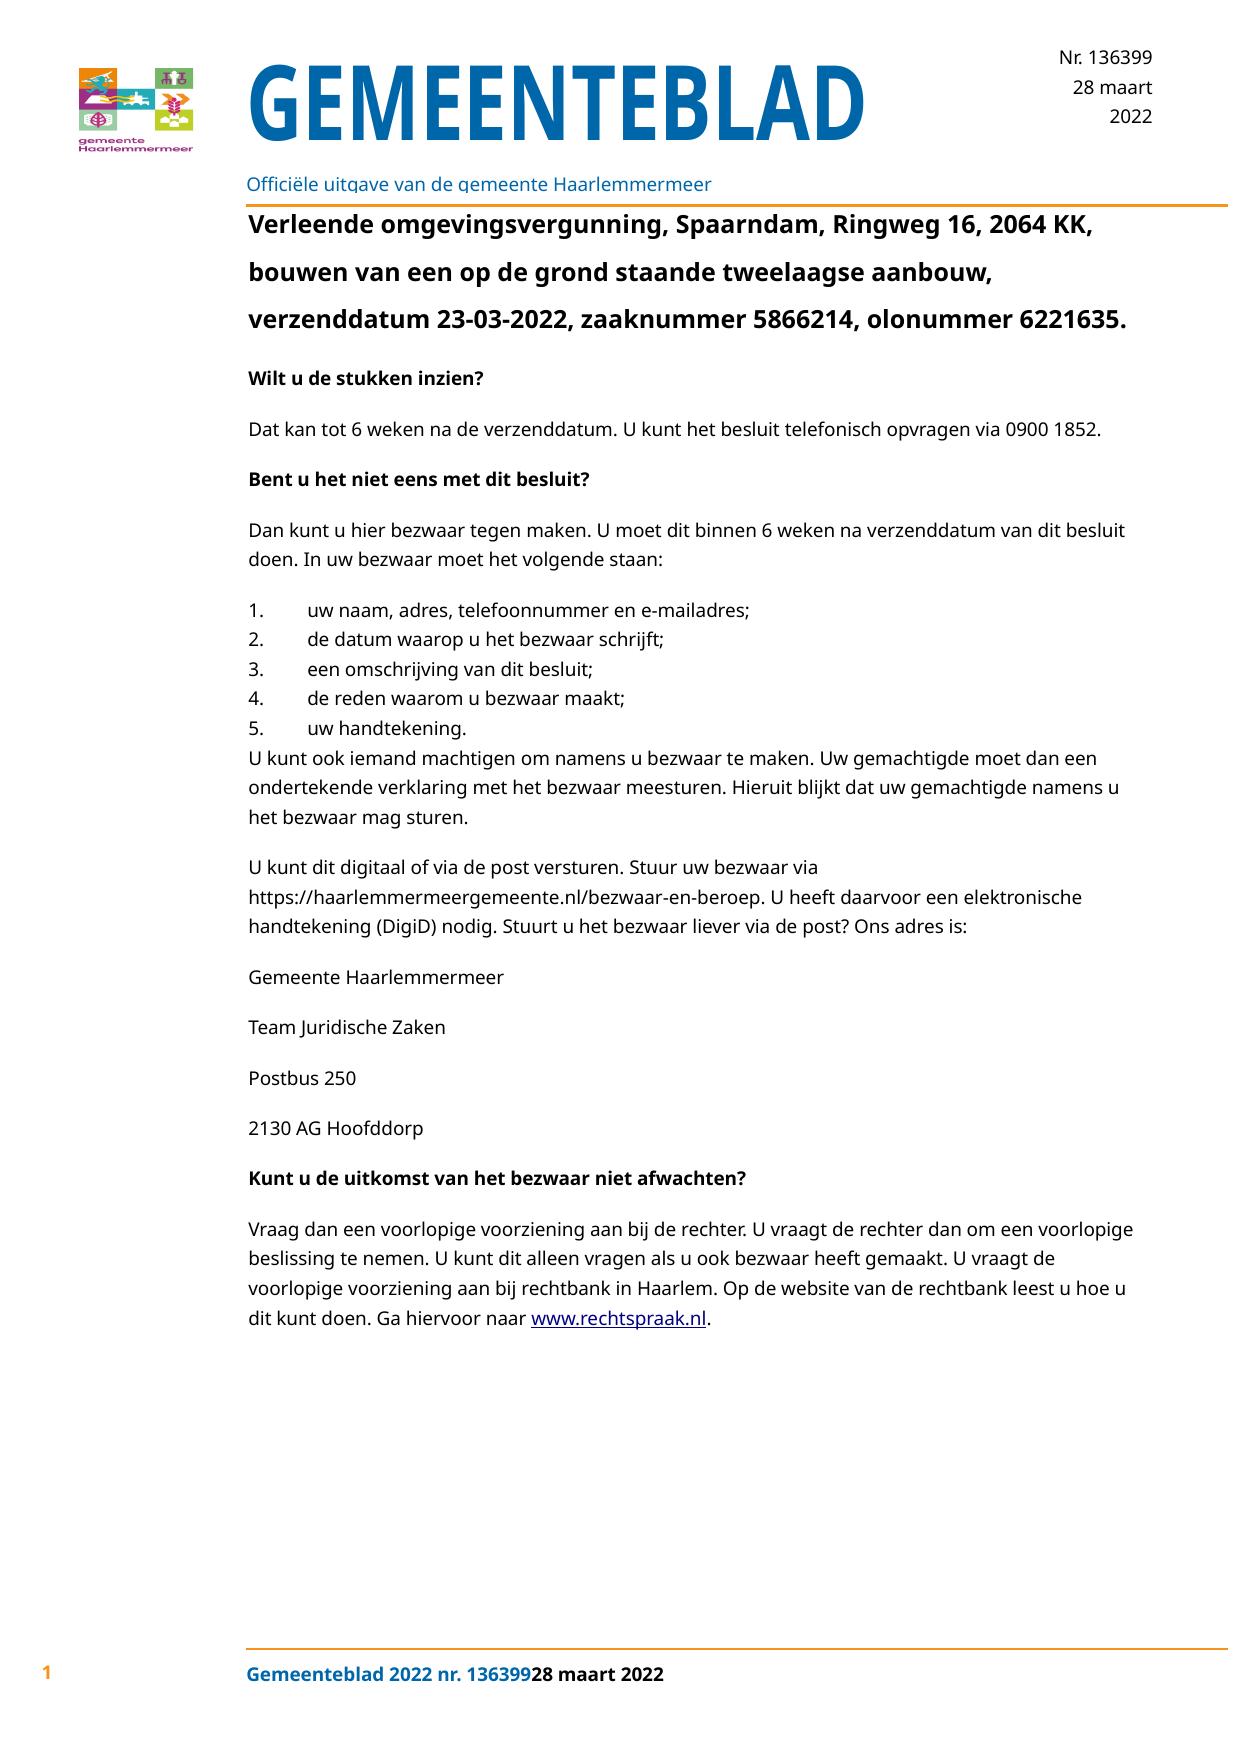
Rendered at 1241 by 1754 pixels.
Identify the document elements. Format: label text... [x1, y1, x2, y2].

list een omschrijving van dit besluit; [248, 656, 1152, 682]
text Bent u het niet eens met dit besluit? [248, 466, 1152, 492]
picture [41, 47, 231, 172]
text Postbus 250 [248, 1065, 1152, 1090]
list de datum waarop u het bezwaar schrijft; [248, 626, 1152, 652]
text Dan kunt u hier bezwaar tegen maken. U moet dit binnen 6 weken na verzenddatum van dit besluit doen. In uw bezwaar moet het volgende staan: [248, 517, 1152, 572]
text Kunt u de uitkomst van het bezwaar niet afwachten? [248, 1166, 1152, 1191]
list uw handtekening. [248, 715, 1152, 741]
text U kunt dit digitaal of via de post versturen. Stuur uw bezwaar via https://haarlemmermeergemeente.nl/bezwaar-en-beroep. U heeft daarvoor een elektronische handtekening (DigiD) nodig. Stuurt u het bezwaar liever via de post? Ons adres is: [248, 854, 1152, 939]
text Vraag dan een voorlopige voorziening aan bij de rechter. U vraagt de rechter dan om een voorlopige beslissing te nemen. U kunt dit alleen vragen als u ook bezwaar heeft gemaakt. U vraagt de voorlopige voorziening aan bij rechtbank in Haarlem. Op de website van de rechtbank leest u hoe u dit kunt doen. Ga hiervoor naar www.rechtspraak.nl. [248, 1216, 1152, 1330]
text Wilt u de stukken inzien? [248, 366, 1152, 391]
text U kunt ook iemand machtigen om namens u bezwaar te maken. Uw gemachtigde moet dan een ondertekende verklaring met het bezwaar meesturen. Hieruit blijkt dat uw gemachtigde namens u het bezwaar mag sturen. [248, 745, 1152, 829]
text 2130 AG Hoofddorp [248, 1115, 1152, 1141]
text Team Juridische Zaken [248, 1014, 1152, 1040]
text Gemeente Haarlemmermeer [248, 964, 1152, 989]
text Dat kan tot 6 weken na de verzenddatum. U kunt het besluit telefonisch opvragen via 0900 1852. [248, 416, 1152, 442]
list de reden waarom u bezwaar maakt; [248, 686, 1152, 711]
text Verleende omgevingsvergunning, Spaarndam, Ringweg 16, 2064 KK, bouwen van een op de grond staande tweelaagse aanbouw, verzenddatum 23-03-2022, zaaknummer 5866214, olonummer 6221635. [248, 207, 1152, 336]
list uw naam, adres, telefoonnummer en e-mailadres; [248, 597, 1152, 622]
